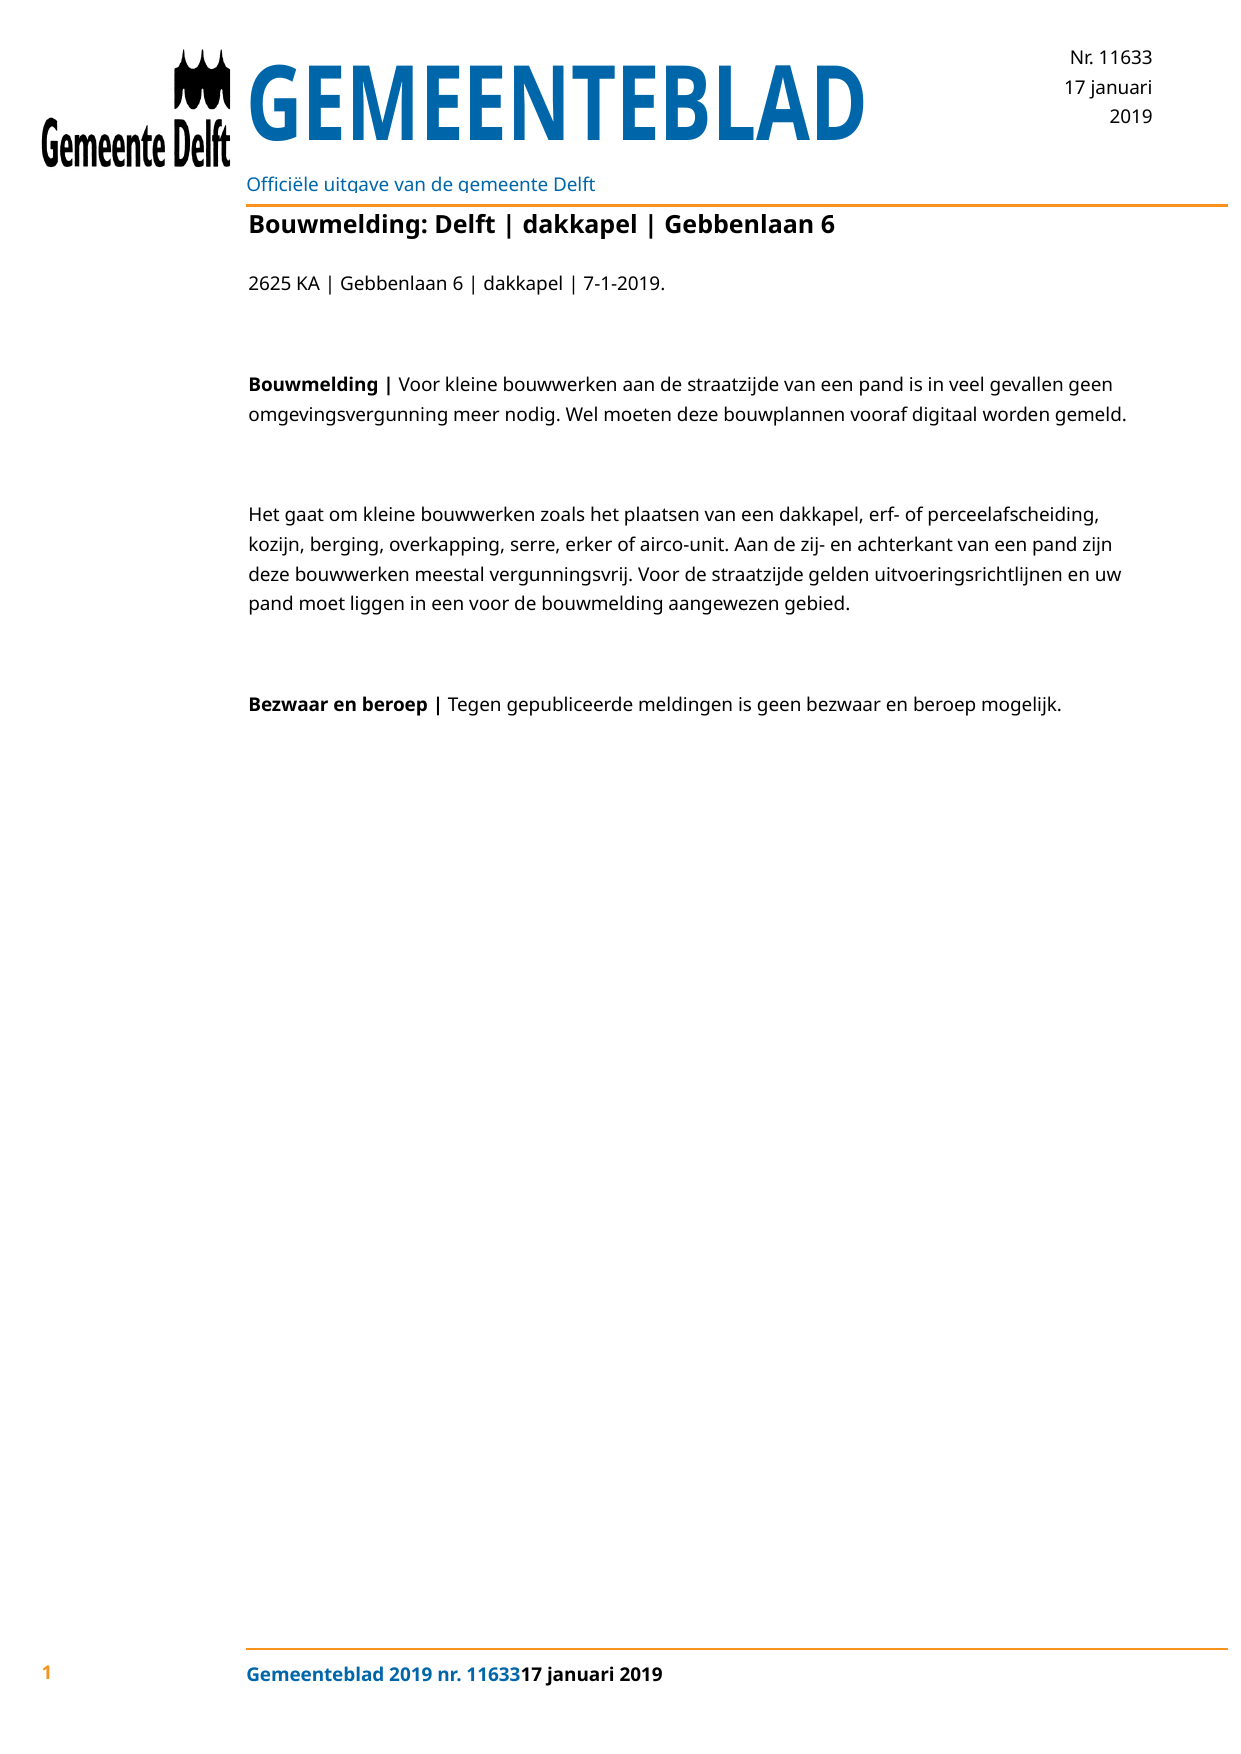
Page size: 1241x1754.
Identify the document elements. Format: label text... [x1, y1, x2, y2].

text Bouwmelding: Delft | dakkapel | Gebbenlaan 6 [248, 207, 1152, 241]
text Bouwmelding | Voor kleine bouwwerken aan de straatzijde van een pand is in veel gevallen geen omgevingsvergunning meer nodig. Wel moeten deze bouwplannen vooraf digitaal worden gemeld. [248, 371, 1152, 426]
text Bezwaar en beroep | Tegen gepubliceerde meldingen is geen bezwaar en beroep mogelijk. [248, 691, 1152, 717]
text 2625 KA | Gebbenlaan 6 | dakkapel | 7-1-2019. [248, 270, 1152, 296]
text Het gaat om kleine bouwwerken zoals het plaatsen van een dakkapel, erf- of perceelafscheiding, kozijn, berging, overkapping, serre, erker of airco-unit. Aan de zij- en achterkant van een pand zijn deze bouwwerken meestal vergunningsvrij. Voor de straatzijde gelden uitvoeringsrichtlijnen en uw pand moet liggen in een voor de bouwmelding aangewezen gebied. [248, 502, 1152, 616]
picture [41, 47, 231, 172]
